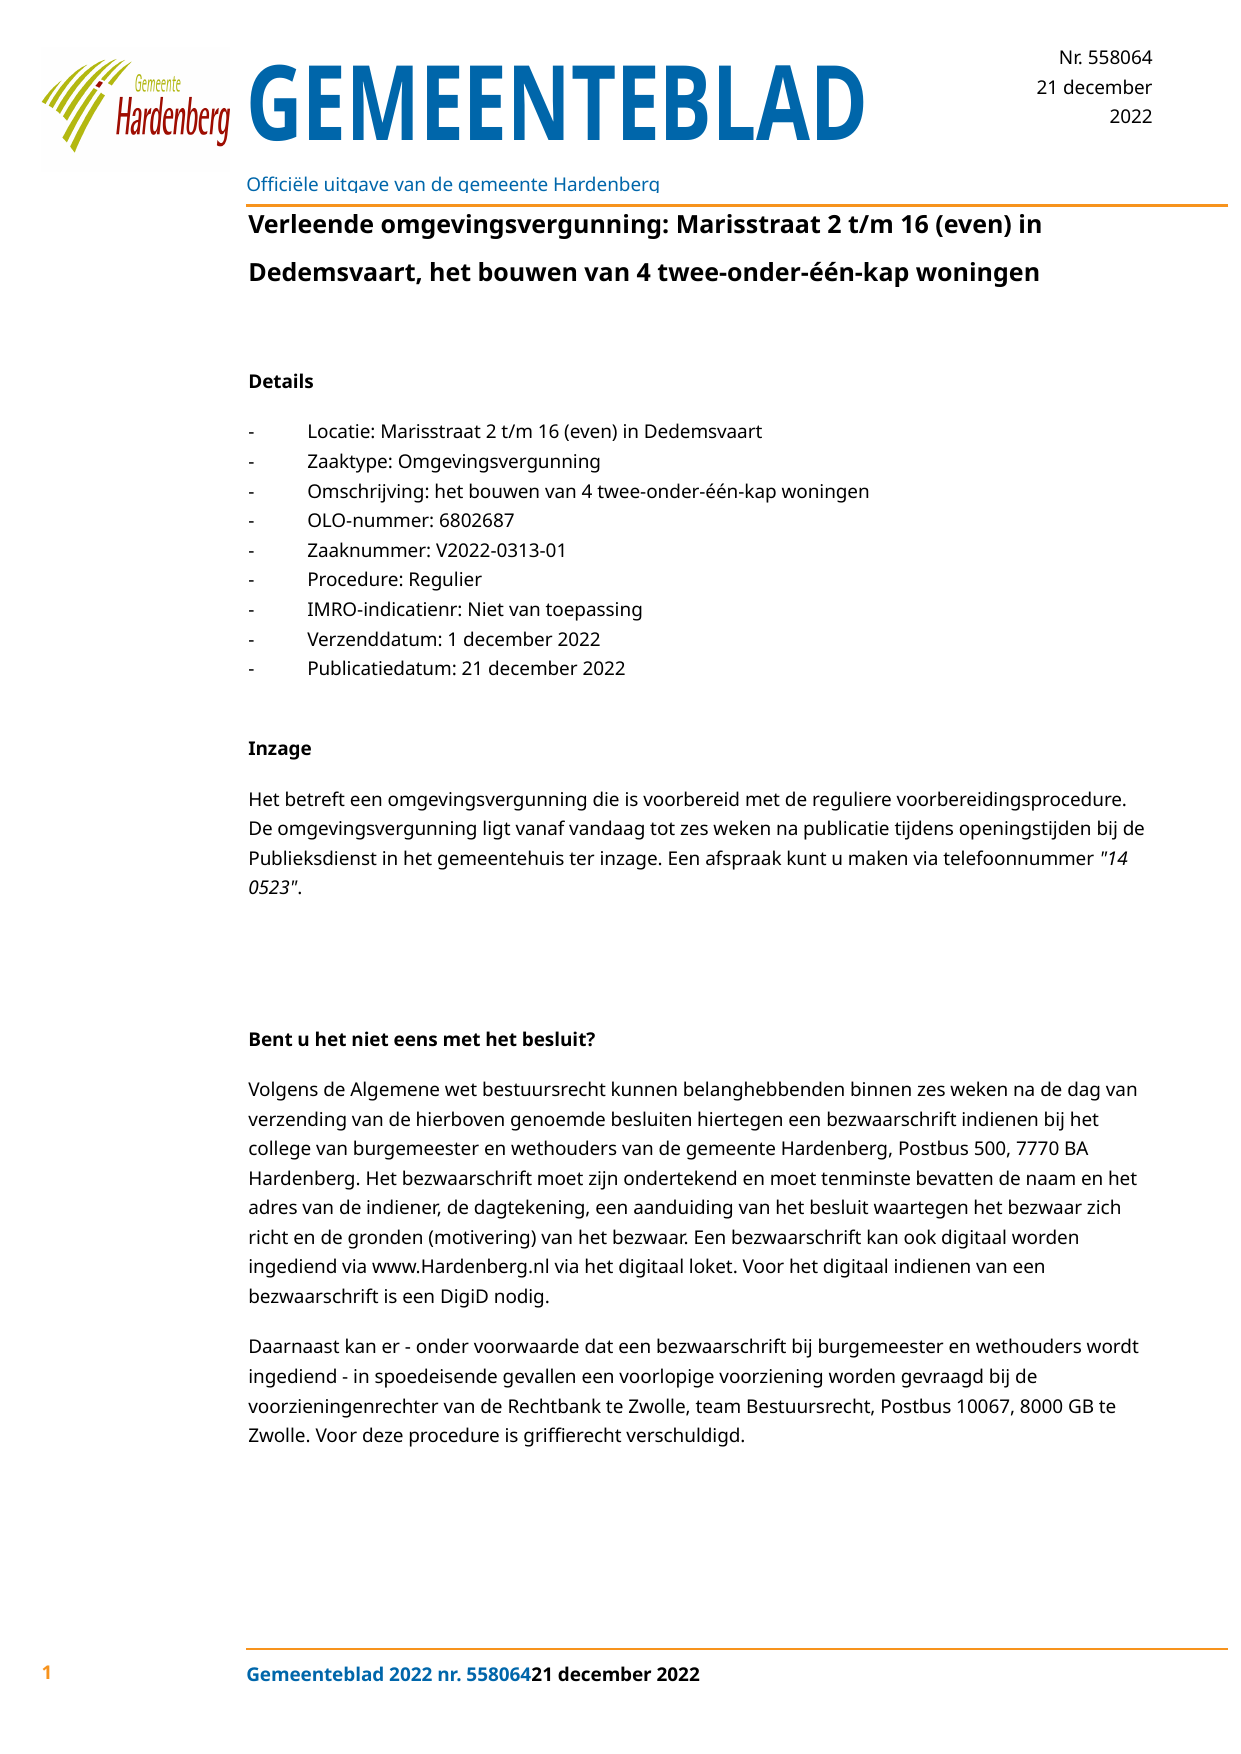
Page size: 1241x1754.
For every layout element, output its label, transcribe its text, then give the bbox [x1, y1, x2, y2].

list IMRO-indicatienr: Niet van toepassing [248, 596, 1152, 622]
list Locatie: Marisstraat 2 t/m 16 (even) in Dedemsvaart [248, 419, 1152, 444]
list Verzenddatum: 1 december 2022 [248, 626, 1152, 652]
text Details [248, 368, 1152, 394]
list Procedure: Regulier [248, 567, 1152, 592]
list OLO-nummer: 6802687 [248, 507, 1152, 533]
text Verleende omgevingsvergunning: Marisstraat 2 t/m 16 (even) in Dedemsvaart, het bouwen van 4 twee-onder-één-kap woningen [248, 207, 1152, 288]
text Inzage [248, 735, 1152, 761]
list Zaaktype: Omgevingsvergunning [248, 448, 1152, 474]
picture [41, 47, 231, 172]
list Omschrijving: het bouwen van 4 twee-onder-één-kap woningen [248, 478, 1152, 504]
text Bent u het niet eens met het besluit? [248, 1026, 1152, 1052]
text Volgens de Algemene wet bestuursrecht kunnen belanghebbenden binnen zes weken na de dag van verzending van de hierboven genoemde besluiten hiertegen een bezwaarschrift indienen bij het college van burgemeester en wethouders van de gemeente Hardenberg, Postbus 500, 7770 BA Hardenberg. Het bezwaarschrift moet zijn ondertekend en moet tenminste bevatten de naam en het adres van de indiener, de dagtekening, een aanduiding van het besluit waartegen het bezwaar zich richt en de gronden (motivering) van het bezwaar. Een bezwaarschrift kan ook digitaal worden ingediend via www.Hardenberg.nl via het digitaal loket. Voor het digitaal indienen van een bezwaarschrift is een DigiD nodig. [248, 1076, 1152, 1309]
list Zaaknummer: V2022-0313-01 [248, 537, 1152, 563]
list Publicatiedatum: 21 december 2022 [248, 655, 1152, 681]
text Daarnaast kan er - onder voorwaarde dat een bezwaarschrift bij burgemeester en wethouders wordt ingediend - in spoedeisende gevallen een voorlopige voorziening worden gevraagd bij de voorzieningenrechter van de Rechtbank te Zwolle, team Bestuursrecht, Postbus 10067, 8000 GB te Zwolle. Voor deze procedure is griffierecht verschuldigd. [248, 1334, 1152, 1448]
text Het betreft een omgevingsvergunning die is voorbereid met de reguliere voorbereidingsprocedure. De omgevingsvergunning ligt vanaf vandaag tot zes weken na publicatie tijdens openingstijden bij de Publieksdienst in het gemeentehuis ter inzage. Een afspraak kunt u maken via telefoonnummer "14 0523". [248, 786, 1152, 900]
